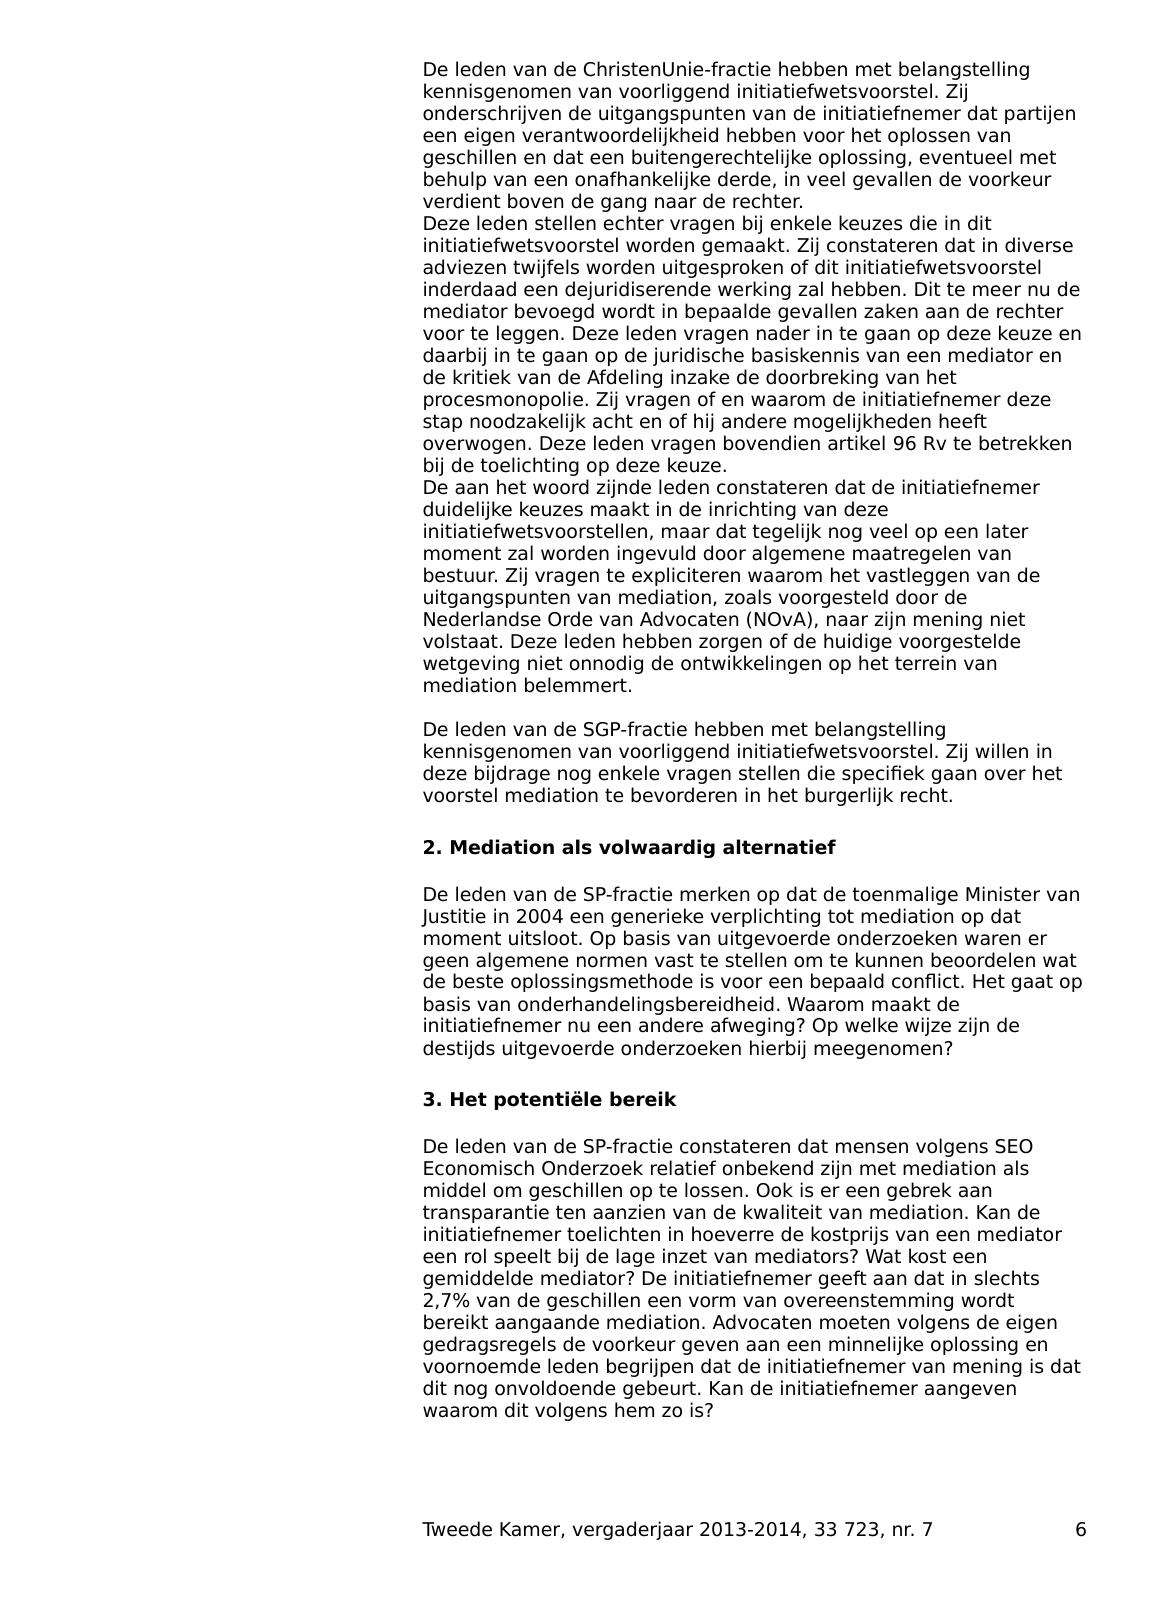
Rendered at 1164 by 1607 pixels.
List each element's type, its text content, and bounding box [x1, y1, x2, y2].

subtitle 2. Mediation als volwaardig alternatief [422, 837, 1087, 858]
text De aan het woord zijnde leden constateren dat de initiatiefnemer duidelijke keuzes maakt in de inrichting van deze initiatiefwetsvoorstellen, maar dat tegelijk nog veel op een later moment zal worden ingevuld door algemene maatregelen van bestuur. Zij vragen te expliciteren waarom het vastleggen van de uitgangspunten van mediation, zoals voorgesteld door de Nederlandse Orde van Advocaten (NOvA), naar zijn mening niet volstaat. Deze leden hebben zorgen of de huidige voorgestelde wetgeving niet onnodig de ontwikkelingen op het terrein van mediation belemmert. [422, 477, 1087, 696]
text De leden van de SP-fractie constateren dat mensen volgens SEO Economisch Onderzoek relatief onbekend zijn met mediation als middel om geschillen op te lossen. Ook is er een gebrek aan transparantie ten aanzien van de kwaliteit van mediation. Kan de initiatiefnemer toelichten in hoeverre de kostprijs van een mediator een rol speelt bij de lage inzet van mediators? Wat kost een gemiddelde mediator? De initiatiefnemer geeft aan dat in slechts 2,7% van de geschillen een vorm van overeenstemming wordt bereikt aangaande mediation. Advocaten moeten volgens de eigen gedragsregels de voorkeur geven aan een minnelijke oplossing en voornoemde leden begrijpen dat de initiatiefnemer van mening is dat dit nog onvoldoende gebeurt. Kan de initiatiefnemer aangeven waarom dit volgens hem zo is? [422, 1136, 1087, 1422]
subtitle 3. Het potentiële bereik [422, 1089, 1087, 1111]
text De leden van de SP-fractie merken op dat de toenmalige Minister van Justitie in 2004 een generieke verplichting tot mediation op dat moment uitsloot. Op basis van uitgevoerde onderzoeken waren er geen algemene normen vast te stellen om te kunnen beoordelen wat de beste oplossingsmethode is voor een bepaald conflict. Het gaat op basis van onderhandelingsbereidheid. Waarom maakt de initiatiefnemer nu een andere afweging? Op welke wijze zijn de destijds uitgevoerde onderzoeken hierbij meegenomen? [422, 883, 1087, 1059]
text De leden van de ChristenUnie-fractie hebben met belangstelling kennisgenomen van voorliggend initiatiefwetsvoorstel. Zij onderschrijven de uitgangspunten van de initiatiefnemer dat partijen een eigen verantwoordelijkheid hebben voor het oplossen van geschillen en dat een buitengerechtelijke oplossing, eventueel met behulp van een onafhankelijke derde, in veel gevallen de voorkeur verdient boven de gang naar de rechter. [422, 59, 1087, 213]
text De leden van de SGP-fractie hebben met belangstelling kennisgenomen van voorliggend initiatiefwetsvoorstel. Zij willen in deze bijdrage nog enkele vragen stellen die specifiek gaan over het voorstel mediation te bevorderen in het burgerlijk recht. [422, 719, 1087, 807]
text Deze leden stellen echter vragen bij enkele keuzes die in dit initiatiefwetsvoorstel worden gemaakt. Zij constateren dat in diverse adviezen twijfels worden uitgesproken of dit initiatiefwetsvoorstel inderdaad een dejuridiserende werking zal hebben. Dit te meer nu de mediator bevoegd wordt in bepaalde gevallen zaken aan de rechter voor te leggen. Deze leden vragen nader in te gaan op deze keuze en daarbij in te gaan op de juridische basiskennis van een mediator en de kritiek van de Afdeling inzake de doorbreking van het procesmonopolie. Zij vragen of en waarom de initiatiefnemer deze stap noodzakelijk acht en of hij andere mogelijkheden heeft overwogen. Deze leden vragen bovendien artikel 96 Rv te betrekken bij de toelichting op deze keuze. [422, 213, 1087, 477]
